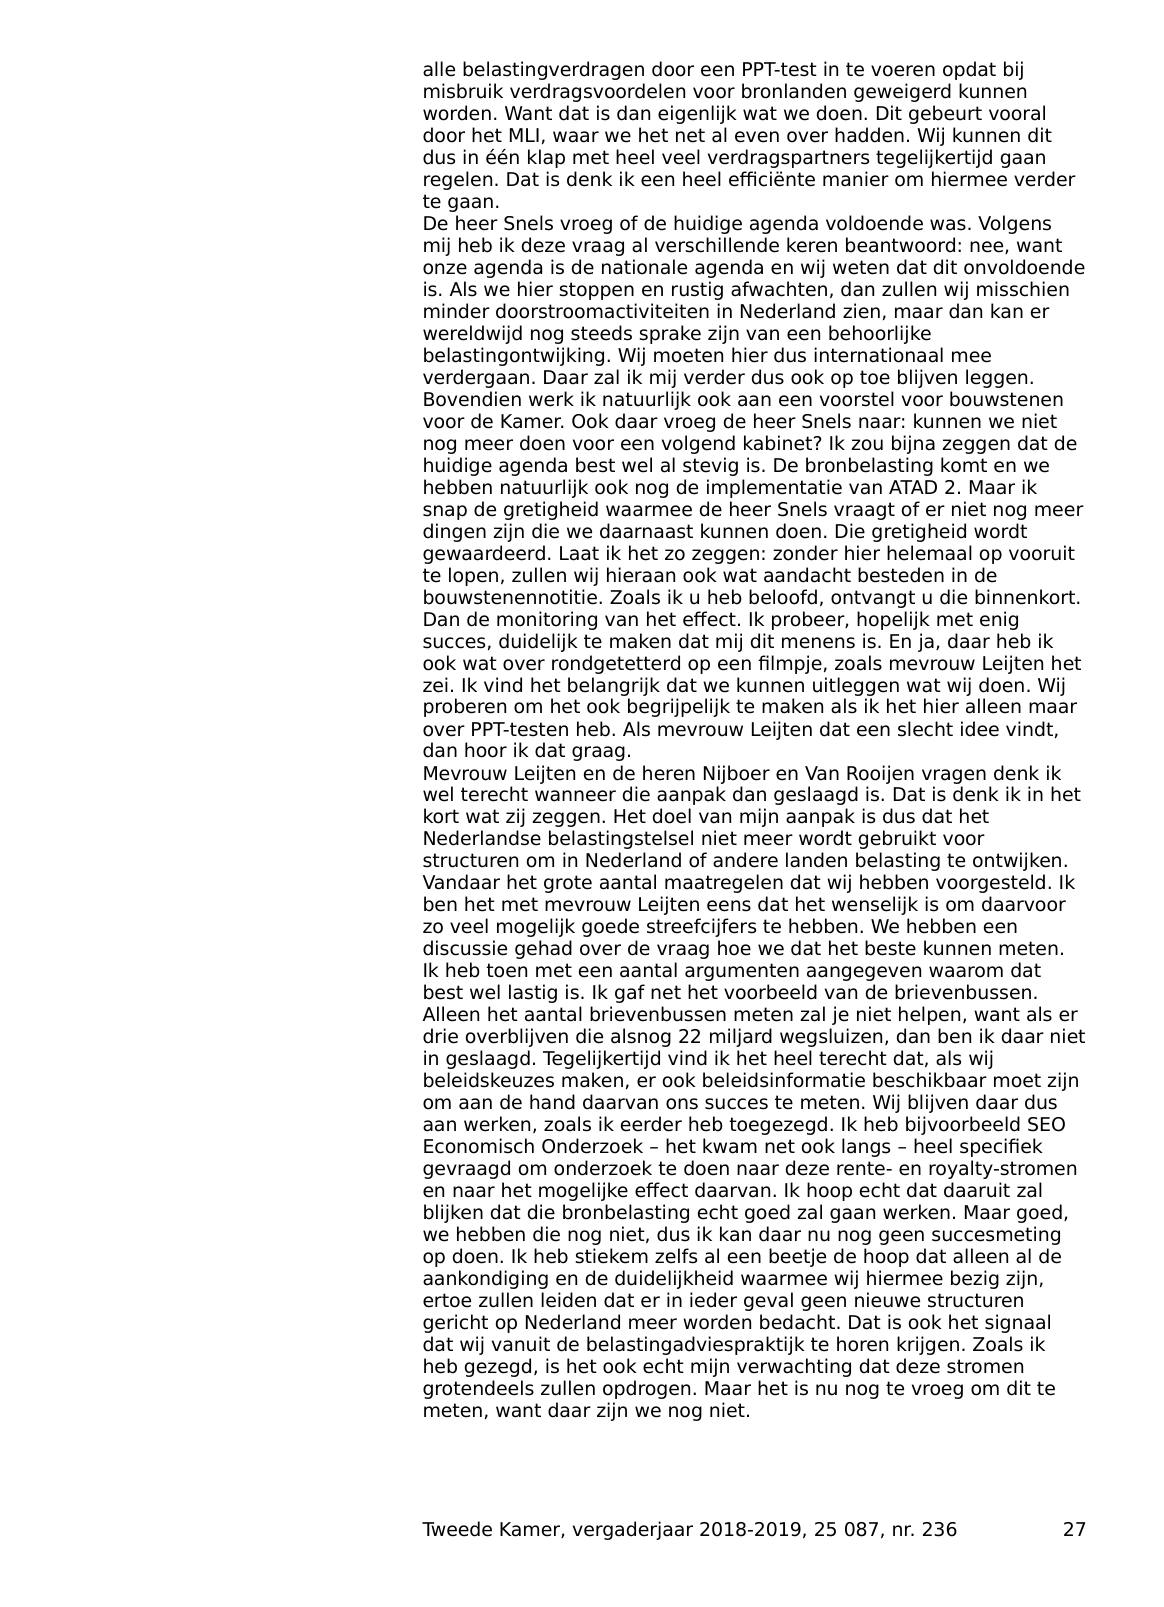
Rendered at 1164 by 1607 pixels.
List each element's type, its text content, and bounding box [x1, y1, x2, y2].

text Dan de monitoring van het effect. Ik probeer, hopelijk met enig succes, duidelijk te maken dat mij dit menens is. En ja, daar heb ik ook wat over rondgetetterd op een filmpje, zoals mevrouw Leijten het zei. Ik vind het belangrijk dat we kunnen uitleggen wat wij doen. Wij proberen om het ook begrijpelijk te maken als ik het hier alleen maar over PPT-testen heb. Als mevrouw Leijten dat een slecht idee vindt, dan hoor ik dat graag. [422, 608, 1087, 762]
text Mevrouw Leijten en de heren Nijboer en Van Rooijen vragen denk ik wel terecht wanneer die aanpak dan geslaagd is. Dat is denk ik in het kort wat zij zeggen. Het doel van mijn aanpak is dus dat het Nederlandse belastingstelsel niet meer wordt gebruikt voor structuren om in Nederland of andere landen belasting te ontwijken. Vandaar het grote aantal maatregelen dat wij hebben voorgesteld. Ik ben het met mevrouw Leijten eens dat het wenselijk is om daarvoor zo veel mogelijk goede streefcijfers te hebben. We hebben een discussie gehad over de vraag hoe we dat het beste kunnen meten. Ik heb toen met een aantal argumenten aangegeven waarom dat best wel lastig is. Ik gaf net het voorbeeld van de brievenbussen. Alleen het aantal brievenbussen meten zal je niet helpen, want als er drie overblijven die alsnog 22 miljard wegsluizen, dan ben ik daar niet in geslaagd. Tegelijkertijd vind ik het heel terecht dat, als wij beleidskeuzes maken, er ook beleidsinformatie beschikbaar moet zijn om aan de hand daarvan ons succes te meten. Wij blijven daar dus aan werken, zoals ik eerder heb toegezegd. Ik heb bijvoorbeeld SEO Economisch Onderzoek – het kwam net ook langs – heel specifiek gevraagd om onderzoek te doen naar deze rente- en royalty-stromen en naar het mogelijke effect daarvan. Ik hoop echt dat daaruit zal blijken dat die bronbelasting echt goed zal gaan werken. Maar goed, we hebben die nog niet, dus ik kan daar nu nog geen succesmeting op doen. Ik heb stiekem zelfs al een beetje de hoop dat alleen al de aankondiging en de duidelijkheid waarmee wij hiermee bezig zijn, ertoe zullen leiden dat er in ieder geval geen nieuwe structuren gericht op Nederland meer worden bedacht. Dat is ook het signaal dat wij vanuit de belastingadviespraktijk te horen krijgen. Zoals ik heb gezegd, is het ook echt mijn verwachting dat deze stromen grotendeels zullen opdrogen. Maar het is nu nog te vroeg om dit te meten, want daar zijn we nog niet. [422, 762, 1087, 1422]
text De heer Snels vroeg of de huidige agenda voldoende was. Volgens mij heb ik deze vraag al verschillende keren beantwoord: nee, want onze agenda is de nationale agenda en wij weten dat dit onvoldoende is. Als we hier stoppen en rustig afwachten, dan zullen wij misschien minder doorstroomactiviteiten in Nederland zien, maar dan kan er wereldwijd nog steeds sprake zijn van een behoorlijke belastingontwijking. Wij moeten hier dus internationaal mee verdergaan. Daar zal ik mij verder dus ook op toe blijven leggen. Bovendien werk ik natuurlijk ook aan een voorstel voor bouwstenen voor de Kamer. Ook daar vroeg de heer Snels naar: kunnen we niet nog meer doen voor een volgend kabinet? Ik zou bijna zeggen dat de huidige agenda best wel al stevig is. De bronbelasting komt en we hebben natuurlijk ook nog de implementatie van ATAD 2. Maar ik snap de gretigheid waarmee de heer Snels vraagt of er niet nog meer dingen zijn die we daarnaast kunnen doen. Die gretigheid wordt gewaardeerd. Laat ik het zo zeggen: zonder hier helemaal op vooruit te lopen, zullen wij hieraan ook wat aandacht besteden in de bouwstenennotitie. Zoals ik u heb beloofd, ontvangt u die binnenkort. [422, 213, 1087, 608]
text alle belastingverdragen door een PPT-test in te voeren opdat bij misbruik verdragsvoordelen voor bronlanden geweigerd kunnen worden. Want dat is dan eigenlijk wat we doen. Dit gebeurt vooral door het MLI, waar we het net al even over hadden. Wij kunnen dit dus in één klap met heel veel verdragspartners tegelijkertijd gaan regelen. Dat is denk ik een heel efficiënte manier om hiermee verder te gaan. [422, 59, 1087, 213]
